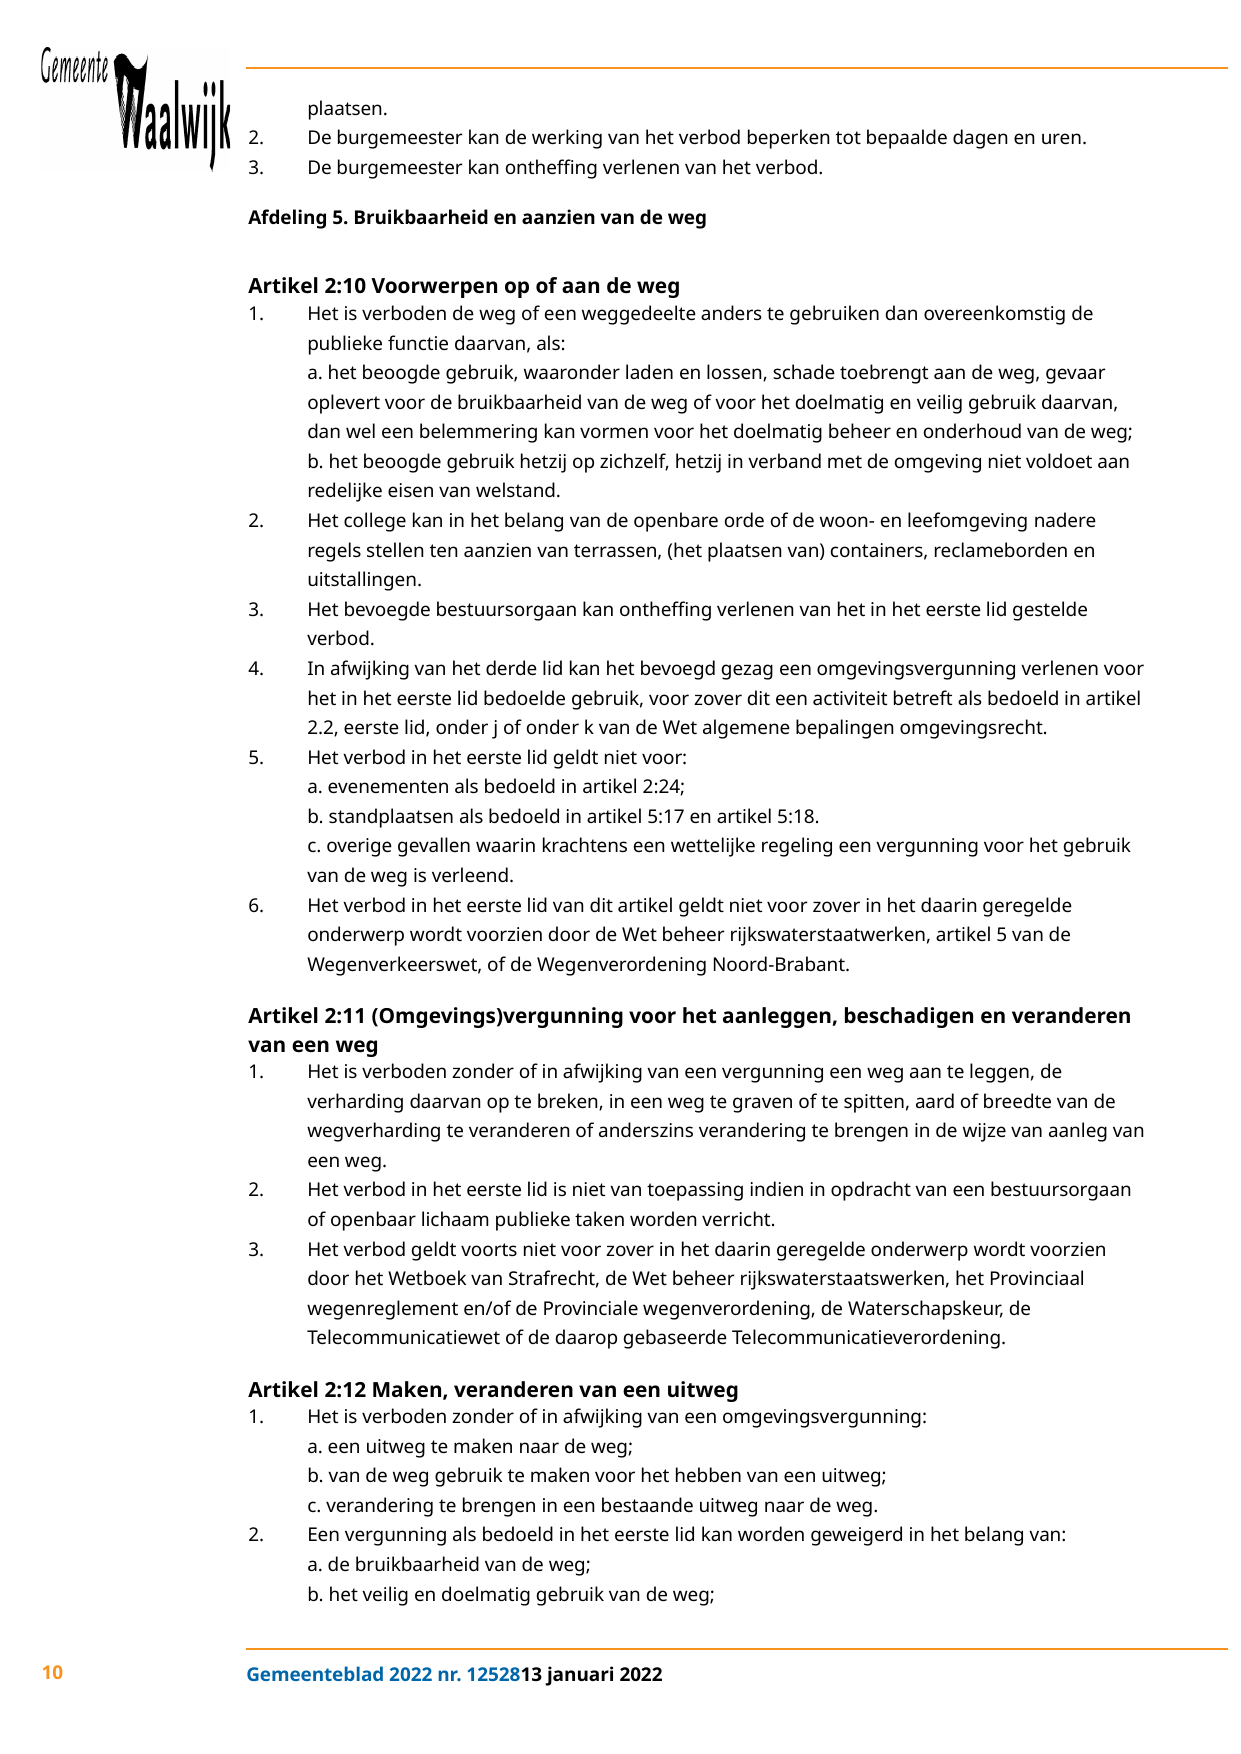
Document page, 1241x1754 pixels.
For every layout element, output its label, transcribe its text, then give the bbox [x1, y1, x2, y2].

text Artikel 2:12 Maken, veranderen van een uitweg [248, 1375, 1152, 1403]
text Artikel 2:10 Voorwerpen op of aan de weg [248, 272, 1152, 300]
picture [41, 47, 231, 172]
list Het verbod in het eerste lid van dit artikel geldt niet voor zover in het daarin geregelde onderwerp wordt voorzien door de Wet beheer rijkswaterstaatwerken, artikel 5 van de Wegenverkeerswet, of de Wegenverordening Noord-Brabant. [248, 892, 1152, 977]
list De burgemeester kan ontheffing verlenen van het verbod. [248, 154, 1152, 180]
list plaatsen. [248, 95, 1152, 121]
text Afdeling 5. Bruikbaarheid en aanzien van de weg [248, 204, 1152, 230]
list In afwijking van het derde lid kan het bevoegd gezag een omgevingsvergunning verlenen voor het in het eerste lid bedoelde gebruik, voor zover dit een activiteit betreft als bedoeld in artikel 2.2, eerste lid, onder j of onder k van de Wet algemene bepalingen omgevingsrecht. [248, 655, 1152, 740]
list b. het beoogde gebruik hetzij op zichzelf, hetzij in verband met de omgeving niet voldoet aan redelijke eisen van welstand. [248, 448, 1152, 503]
list a. de bruikbaarheid van de weg; [248, 1551, 1152, 1577]
list c. overige gevallen waarin krachtens een wettelijke regeling een vergunning voor het gebruik van de weg is verleend. [248, 833, 1152, 888]
list b. standplaatsen als bedoeld in artikel 5:17 en artikel 5:18. [248, 803, 1152, 829]
list a. een uitweg te maken naar de weg; [248, 1433, 1152, 1459]
list Het verbod geldt voorts niet voor zover in het daarin geregelde onderwerp wordt voorzien door het Wetboek van Strafrecht, de Wet beheer rijkswaterstaatswerken, het Provinciaal wegenreglement en/of de Provinciale wegenverordening, de Waterschapskeur, de Telecommunicatiewet of de daarop gebaseerde Telecommunicatieverordening. [248, 1236, 1152, 1350]
list b. van de weg gebruik te maken voor het hebben van een uitweg; [248, 1462, 1152, 1488]
list De burgemeester kan de werking van het verbod beperken tot bepaalde dagen en uren. [248, 124, 1152, 150]
list Het bevoegde bestuursorgaan kan ontheffing verlenen van het in het eerste lid gestelde verbod. [248, 596, 1152, 651]
list Het is verboden de weg of een weggedeelte anders te gebruiken dan overeenkomstig de publieke functie daarvan, als: [248, 300, 1152, 355]
list Het verbod in het eerste lid is niet van toepassing indien in opdracht van een bestuursorgaan of openbaar lichaam publieke taken worden verricht. [248, 1177, 1152, 1232]
list Het is verboden zonder of in afwijking van een omgevingsvergunning: [248, 1403, 1152, 1429]
list Het verbod in het eerste lid geldt niet voor: [248, 744, 1152, 769]
list b. het veilig en doelmatig gebruik van de weg; [248, 1581, 1152, 1607]
list c. verandering te brengen in een bestaande uitweg naar de weg. [248, 1492, 1152, 1518]
list a. het beoogde gebruik, waaronder laden en lossen, schade toebrengt aan de weg, gevaar oplevert voor de bruikbaarheid van de weg of voor het doelmatig en veilig gebruik daarvan, dan wel een belemmering kan vormen voor het doelmatig beheer en onderhoud van de weg; [248, 359, 1152, 444]
list Het college kan in het belang van de openbare orde of de woon- en leefomgeving nadere regels stellen ten aanzien van terrassen, (het plaatsen van) containers, reclameborden en uitstallingen. [248, 507, 1152, 592]
list Het is verboden zonder of in afwijking van een vergunning een weg aan te leggen, de verharding daarvan op te breken, in een weg te graven of te spitten, aard of breedte van de wegverharding te veranderen of anderszins verandering te brengen in de wijze van aanleg van een weg. [248, 1058, 1152, 1173]
list Een vergunning als bedoeld in het eerste lid kan worden geweigerd in het belang van: [248, 1522, 1152, 1547]
text Artikel 2:11 (Omgevings)vergunning voor het aanleggen, beschadigen en veranderen van een weg [248, 1001, 1152, 1058]
list a. evenementen als bedoeld in artikel 2:24; [248, 773, 1152, 799]
